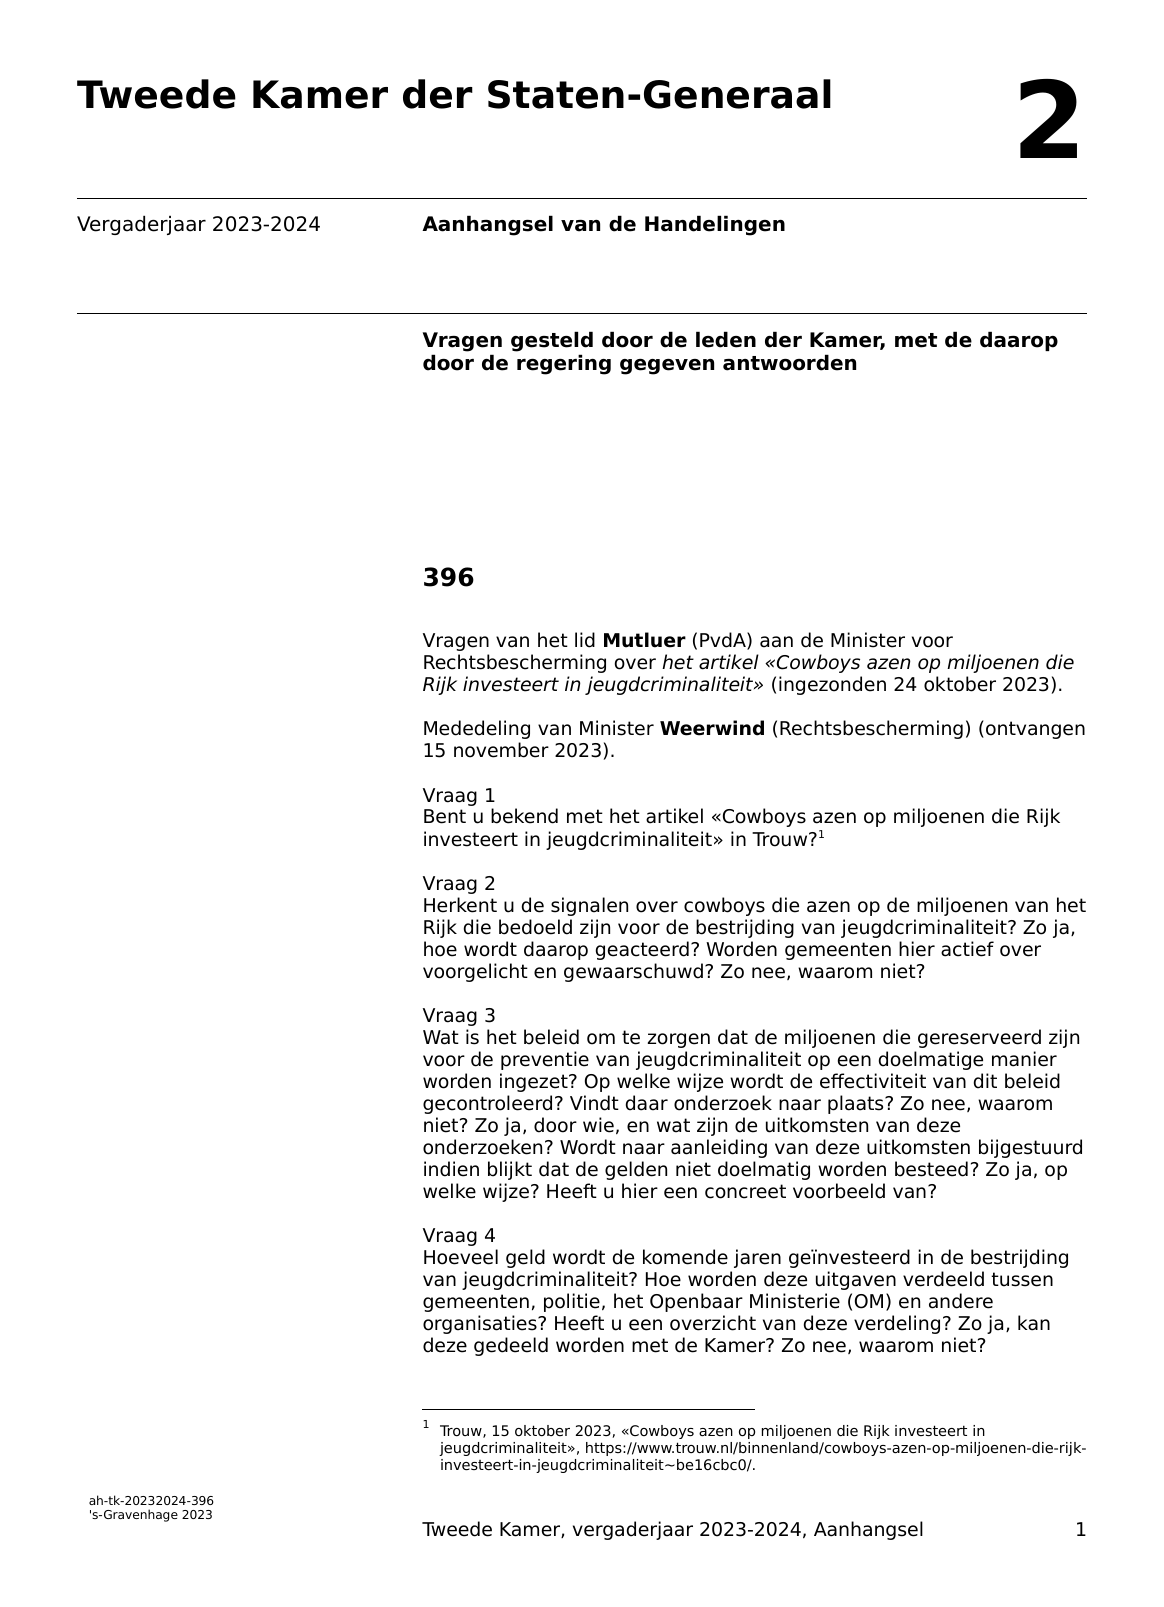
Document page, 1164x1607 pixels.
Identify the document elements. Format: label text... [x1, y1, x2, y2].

text Herkent u de signalen over cowboys die azen op de miljoenen van het Rijk die bedoeld zijn voor de bestrijding van jeugdcriminaliteit? Zo ja, hoe wordt daarop geacteerd? Worden gemeenten hier actief over voorgelicht en gewaarschuwd? Zo nee, waarom niet? [422, 894, 1087, 982]
table_cell Vergaderjaar 2023-2024 [77, 199, 422, 313]
table_cell [77, 314, 422, 375]
table_cell Vragen gesteld door de leden der Kamer, met de daarop door de regering gegeven antwoorden [422, 314, 1087, 375]
text Trouw, 15 oktober 2023, «Cowboys azen op miljoenen die Rijk investeert in jeugdcriminaliteit», https://www.trouw.nl/binnenland/cowboys-azen-op-miljoenen-die-rijk-investeert-in-jeugdcriminaliteit~be16cbc0/. [422, 1418, 1087, 1474]
table_header Tweede Kamer der Staten-Generaal [77, 59, 886, 198]
text Bent u bekend met het artikel «Cowboys azen op miljoenen die Rijk investeert in jeugdcriminaliteit» in Trouw? [422, 806, 1087, 850]
text Wat is het beleid om te zorgen dat de miljoenen die gereserveerd zijn voor de preventie van jeugdcriminaliteit op een doelmatige manier worden ingezet? Op welke wijze wordt de effectiviteit van dit beleid gecontroleerd? Vindt daar onderzoek naar plaats? Zo nee, waarom niet? Zo ja, door wie, en wat zijn de uitkomsten van deze onderzoeken? Wordt naar aanleiding van deze uitkomsten bijgestuurd indien blijkt dat de gelden niet doelmatig worden besteed? Zo ja, op welke wijze? Heeft u hier een concreet voorbeeld van? [422, 1027, 1087, 1202]
text Mededeling van Minister Weerwind (Rechtsbescherming) (ontvangen 15 november 2023). [422, 718, 1087, 762]
text Hoeveel geld wordt de komende jaren geïnvesteerd in de bestrijding van jeugdcriminaliteit? Hoe worden deze uitgaven verdeeld tussen gemeenten, politie, het Openbaar Ministerie (OM) en andere organisaties? Heeft u een overzicht van deze verdeling? Zo ja, kan deze gedeeld worden met de Kamer? Zo nee, waarom niet? [422, 1247, 1087, 1357]
text Vraag 4 [422, 1225, 1087, 1247]
text 's-Gravenhage 2023 [88, 1508, 323, 1522]
text 396 [422, 563, 1087, 592]
table_header 2 [886, 59, 1087, 198]
text ah-tk-20232024-396 [88, 1494, 323, 1508]
text Vraag 1 [422, 784, 1087, 806]
text Vraag 2 [422, 873, 1087, 894]
table_cell Aanhangsel van de Handelingen [422, 199, 1087, 313]
text Vragen van het lid Mutluer (PvdA) aan de Minister voor Rechtsbescherming over het artikel «Cowboys azen op miljoenen die Rijk investeert in jeugdcriminaliteit» (ingezonden 24 oktober 2023). [422, 630, 1087, 696]
text Vraag 3 [422, 1005, 1087, 1027]
